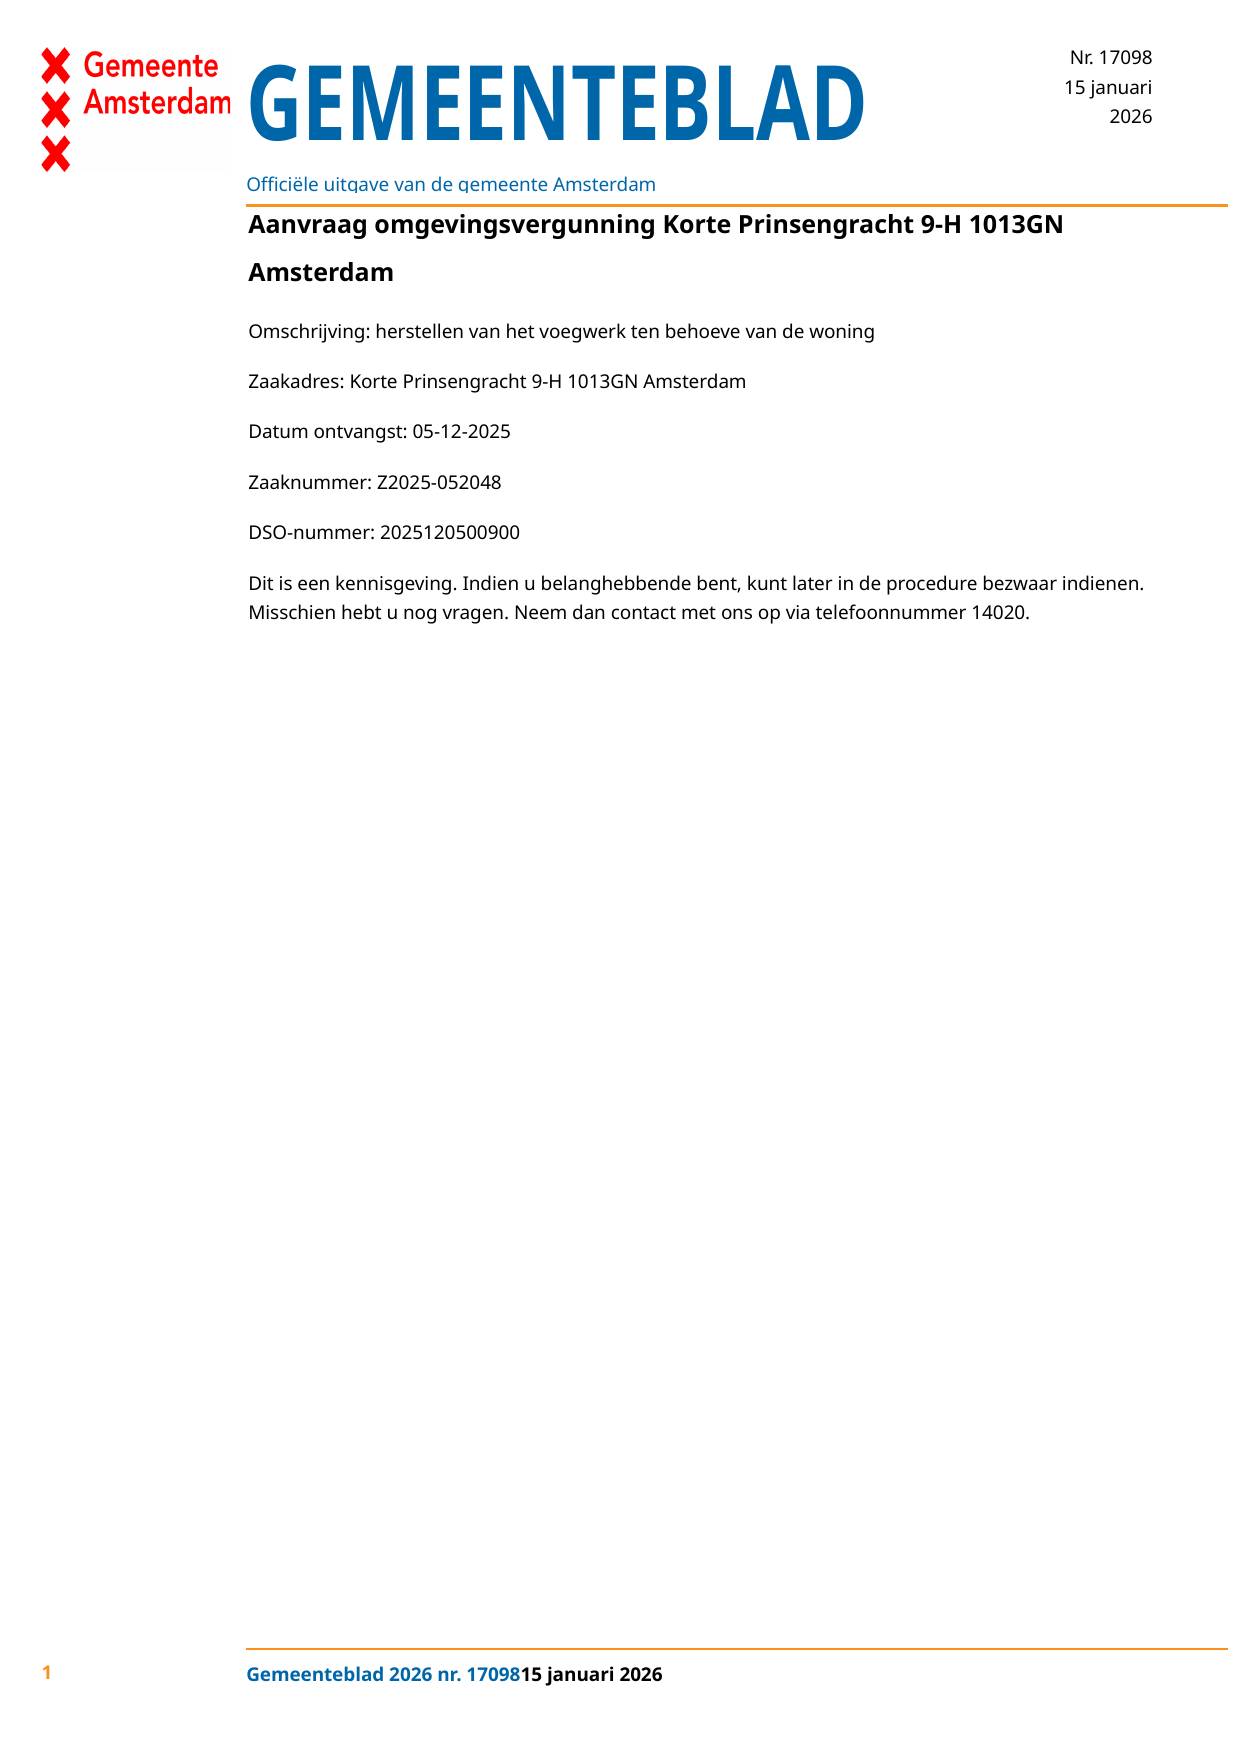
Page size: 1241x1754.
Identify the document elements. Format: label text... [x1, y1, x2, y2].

text Aanvraag omgevingsvergunning Korte Prinsengracht 9-H 1013GN Amsterdam [248, 207, 1152, 288]
text DSO-nummer: 2025120500900 [248, 519, 1152, 545]
picture [41, 47, 231, 172]
text Omschrijving: herstellen van het voegwerk ten behoeve van de woning [248, 318, 1152, 344]
text Datum ontvangst: 05-12-2025 [248, 419, 1152, 444]
text Dit is een kennisgeving. Indien u belanghebbende bent, kunt later in de procedure bezwaar indienen. Misschien hebt u nog vragen. Neem dan contact met ons op via telefoonnummer 14020. [248, 570, 1152, 625]
text Zaaknummer: Z2025-052048 [248, 469, 1152, 495]
text Zaakadres: Korte Prinsengracht 9-H 1013GN Amsterdam [248, 368, 1152, 394]
